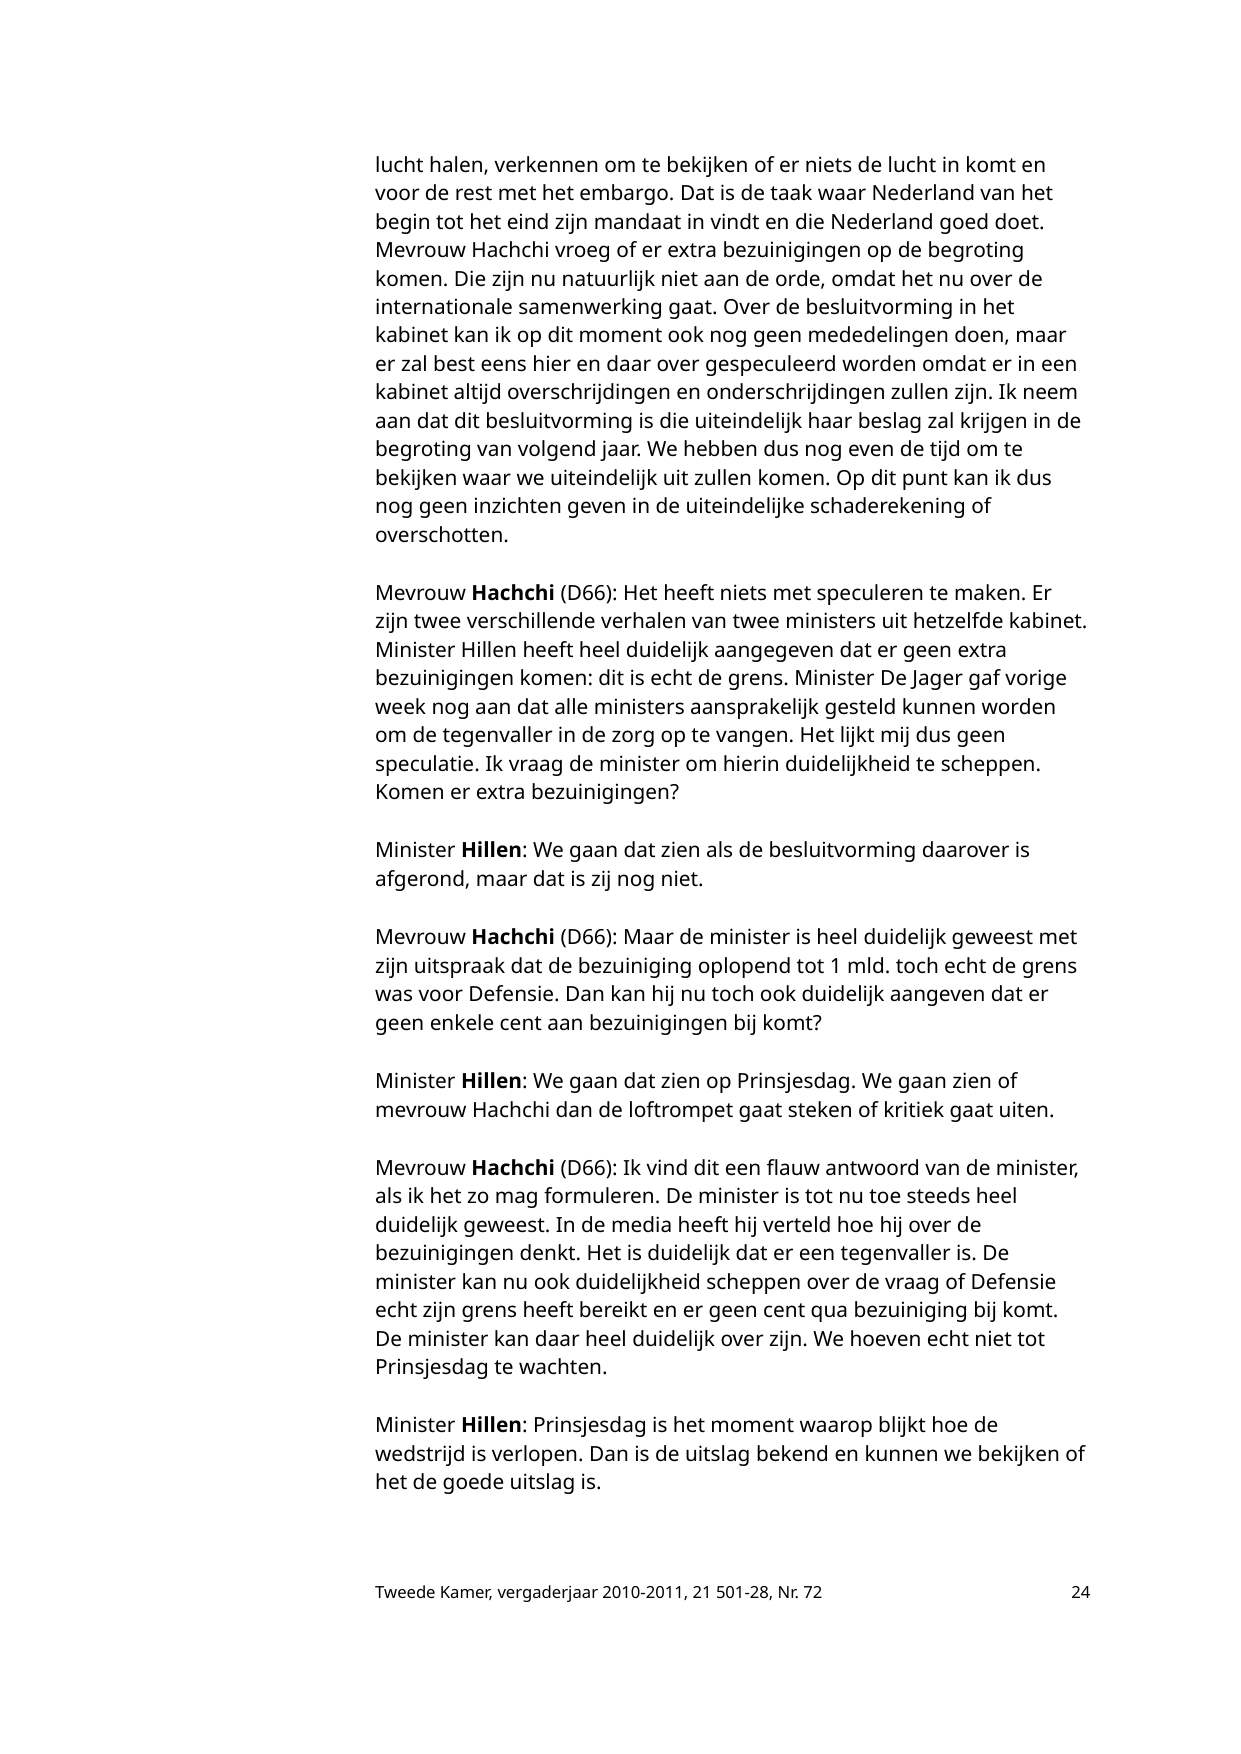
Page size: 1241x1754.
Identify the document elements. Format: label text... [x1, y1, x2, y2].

text lucht halen, verkennen om te bekijken of er niets de lucht in komt en voor de rest met het embargo. Dat is de taak waar Nederland van het begin tot het eind zijn mandaat in vindt en die Nederland goed doet. [375, 150, 1090, 235]
text Mevrouw Hachchi vroeg of er extra bezuinigingen op de begroting komen. Die zijn nu natuurlijk niet aan de orde, omdat het nu over de internationale samenwerking gaat. Over de besluitvorming in het kabinet kan ik op dit moment ook nog geen mededelingen doen, maar er zal best eens hier en daar over gespeculeerd worden omdat er in een kabinet altijd overschrijdingen en onderschrijdingen zullen zijn. Ik neem aan dat dit besluitvorming is die uiteindelijk haar beslag zal krijgen in de begroting van volgend jaar. We hebben dus nog even de tijd om te bekijken waar we uiteindelijk uit zullen komen. Op dit punt kan ik dus nog geen inzichten geven in de uiteindelijke schaderekening of overschotten. [375, 235, 1090, 548]
text Mevrouw Hachchi (D66): Het heeft niets met speculeren te maken. Er zijn twee verschillende verhalen van twee ministers uit hetzelfde kabinet. Minister Hillen heeft heel duidelijk aangegeven dat er geen extra bezuinigingen komen: dit is echt de grens. Minister De Jager gaf vorige week nog aan dat alle ministers aansprakelijk gesteld kunnen worden om de tegenvaller in de zorg op te vangen. Het lijkt mij dus geen speculatie. Ik vraag de minister om hierin duidelijkheid te scheppen. Komen er extra bezuinigingen? [375, 578, 1090, 806]
text Mevrouw Hachchi (D66): Maar de minister is heel duidelijk geweest met zijn uitspraak dat de bezuiniging oplopend tot 1 mld. toch echt de grens was voor Defensie. Dan kan hij nu toch ook duidelijk aangeven dat er geen enkele cent aan bezuinigingen bij komt? [375, 922, 1090, 1036]
text Minister Hillen: Prinsjesdag is het moment waarop blijkt hoe de wedstrijd is verlopen. Dan is de uitslag bekend en kunnen we bekijken of het de goede uitslag is. [375, 1411, 1090, 1496]
text Mevrouw Hachchi (D66): Ik vind dit een flauw antwoord van de minister, als ik het zo mag formuleren. De minister is tot nu toe steeds heel duidelijk geweest. In de media heeft hij verteld hoe hij over de bezuinigingen denkt. Het is duidelijk dat er een tegenvaller is. De minister kan nu ook duidelijkheid scheppen over de vraag of Defensie echt zijn grens heeft bereikt en er geen cent qua bezuiniging bij komt. De minister kan daar heel duidelijk over zijn. We hoeven echt niet tot Prinsjesdag te wachten. [375, 1153, 1090, 1381]
text Minister Hillen: We gaan dat zien als de besluitvorming daarover is afgerond, maar dat is zij nog niet. [375, 836, 1090, 892]
text Minister Hillen: We gaan dat zien op Prinsjesdag. We gaan zien of mevrouw Hachchi dan de loftrompet gaat steken of kritiek gaat uiten. [375, 1066, 1090, 1123]
